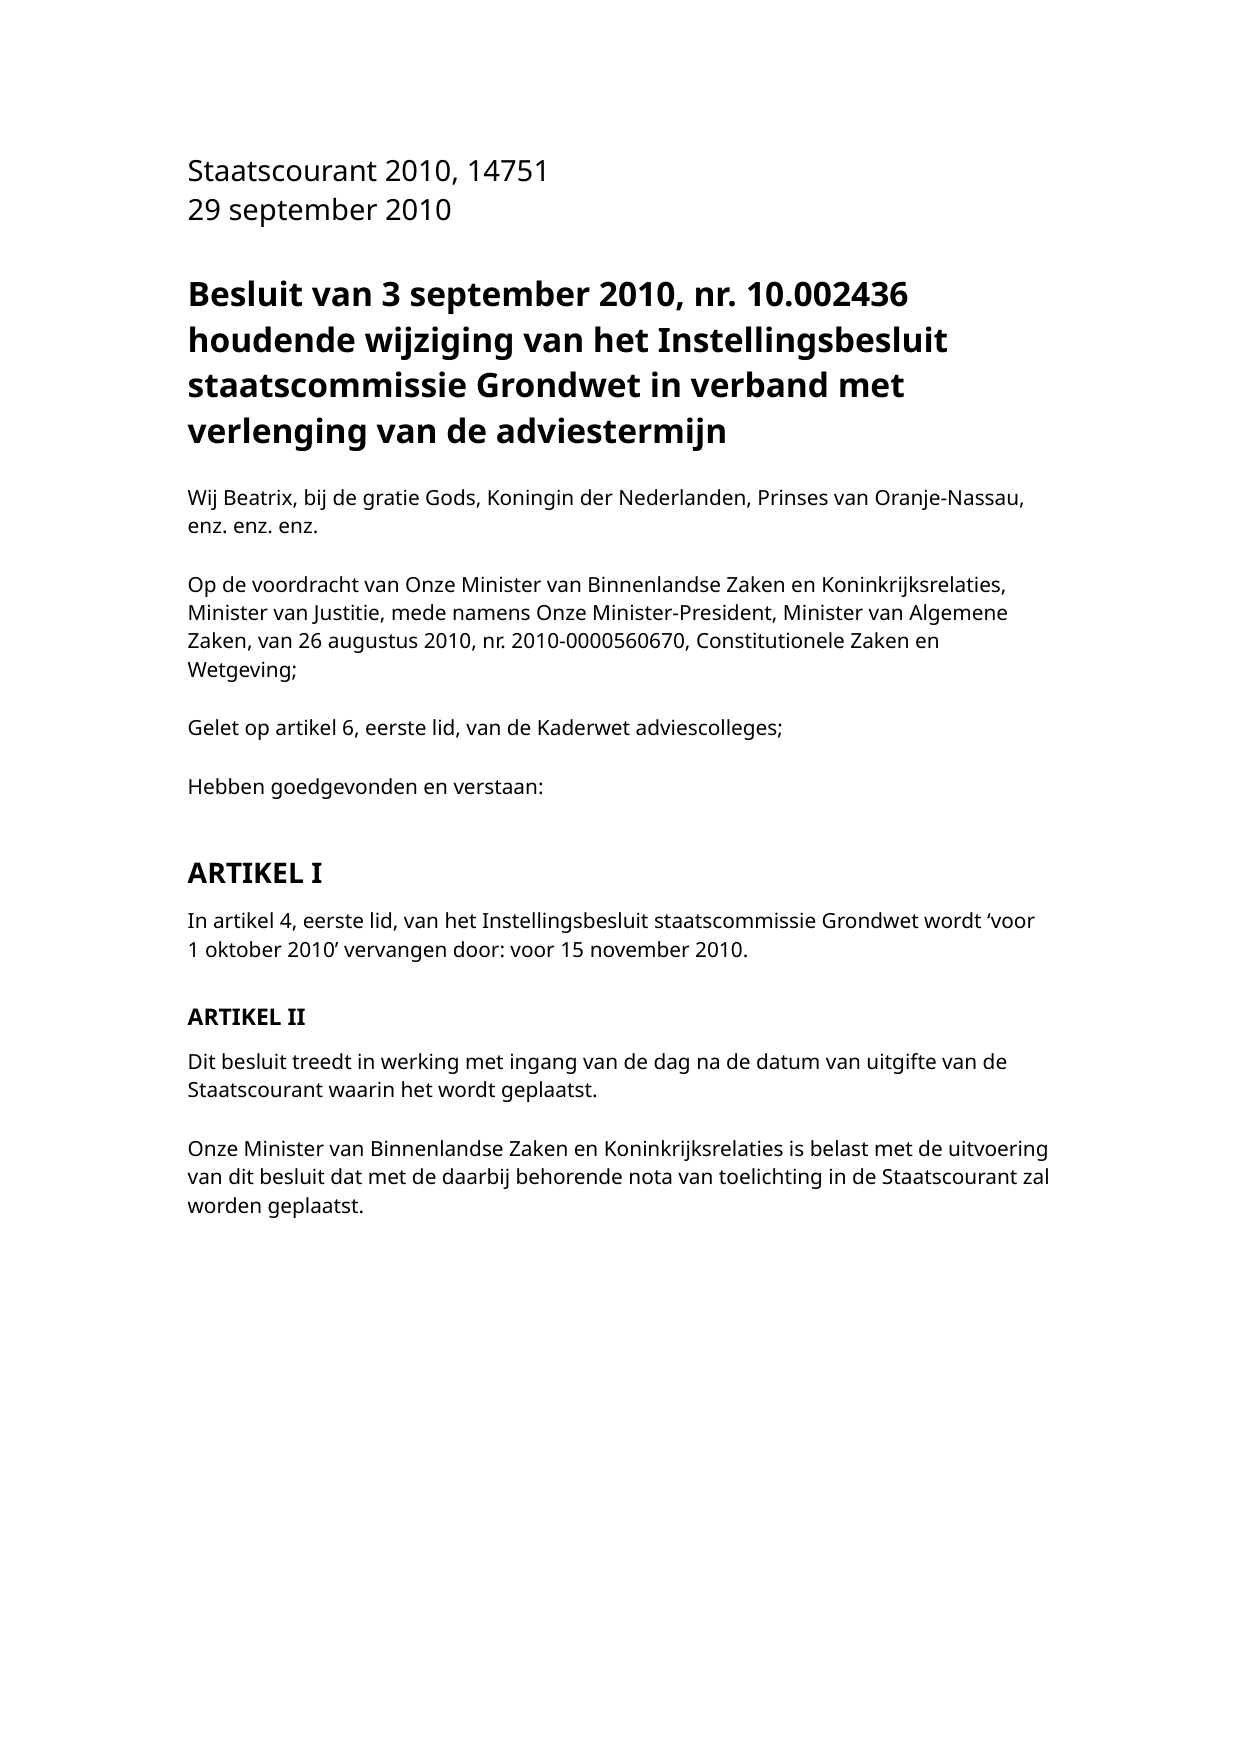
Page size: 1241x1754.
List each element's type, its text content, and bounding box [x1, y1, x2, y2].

text Wij Beatrix, bij de gratie Gods, Koningin der Nederlanden, Prinses van Oranje-Nassau, enz. enz. enz. [187, 483, 1053, 540]
subtitle Besluit van 3 september 2010, nr. 10.002436 houdende wijziging van het Instellingsbesluit staatscommissie Grondwet in verband met verlenging van de adviestermijn [187, 271, 1053, 453]
subtitle ARTIKEL II [187, 1001, 1053, 1032]
text Onze Minister van Binnenlandse Zaken en Koninkrijksrelaties is belast met de uitvoering van dit besluit dat met de daarbij behorende nota van toelichting in de Staatscourant zal worden geplaatst. [187, 1134, 1053, 1219]
text Gelet op artikel 6, eerste lid, van de Kaderwet adviescolleges; [187, 713, 1053, 742]
text 29 september 2010 [187, 190, 1053, 229]
text Hebben goedgevonden en verstaan: [187, 772, 1053, 800]
text In artikel 4, eerste lid, van het Instellingsbesluit staatscommissie Grondwet wordt ‘voor 1 oktober 2010’ vervangen door: voor 15 november 2010. [187, 907, 1053, 963]
subtitle ARTIKEL I [187, 853, 1053, 892]
text Op de voordracht van Onze Minister van Binnenlandse Zaken en Koninkrijksrelaties, Minister van Justitie, mede namens Onze Minister-President, Minister van Algemene Zaken, van 26 augustus 2010, nr. 2010-0000560670, Constitutionele Zaken en Wetgeving; [187, 570, 1053, 683]
text Dit besluit treedt in werking met ingang van de dag na de datum van uitgifte van de Staatscourant waarin het wordt geplaatst. [187, 1047, 1053, 1104]
text Staatscourant 2010, 14751 [187, 150, 1053, 190]
